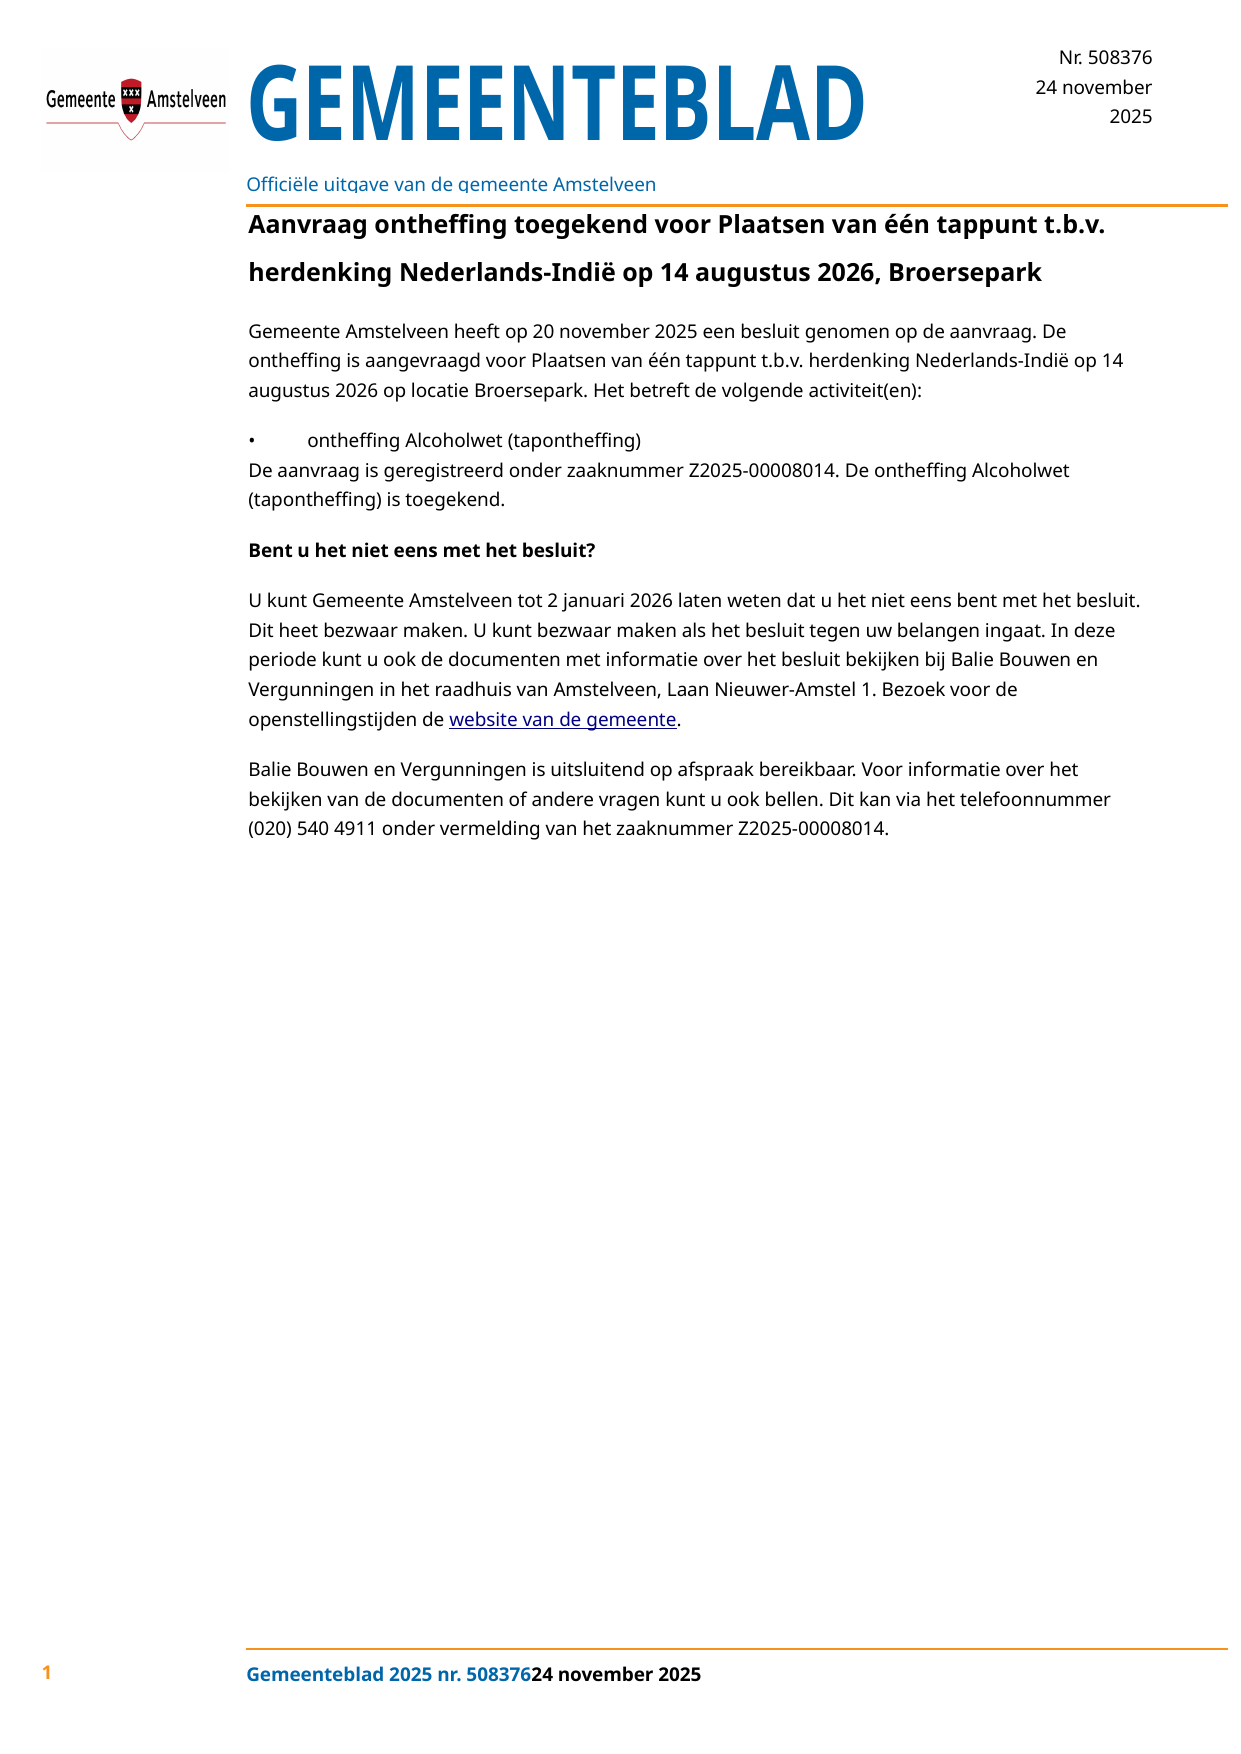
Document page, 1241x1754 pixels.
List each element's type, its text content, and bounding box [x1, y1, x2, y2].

picture [41, 47, 231, 172]
text Balie Bouwen en Vergunningen is uitsluitend op afspraak bereikbaar. Voor informatie over het bekijken van de documenten of andere vragen kunt u ook bellen. Dit kan via het telefoonnummer (020) 540 4911 onder vermelding van het zaaknummer Z2025-00008014. [248, 756, 1152, 841]
text U kunt Gemeente Amstelveen tot 2 januari 2026 laten weten dat u het niet eens bent met het besluit. Dit heet bezwaar maken. U kunt bezwaar maken als het besluit tegen uw belangen ingaat. In deze periode kunt u ook de documenten met informatie over het besluit bekijken bij Balie Bouwen en Vergunningen in het raadhuis van Amstelveen, Laan Nieuwer-Amstel 1. Bezoek voor de openstellingstijden de website van de gemeente. [248, 587, 1152, 732]
text Bent u het niet eens met het besluit? [248, 537, 1152, 563]
text De aanvraag is geregistreerd onder zaaknummer Z2025-00008014. De ontheffing Alcoholwet (tapontheffing) is toegekend. [248, 457, 1152, 512]
text Aanvraag ontheffing toegekend voor Plaatsen van één tappunt t.b.v. herdenking Nederlands-Indië op 14 augustus 2026, Broersepark [248, 207, 1152, 288]
text Gemeente Amstelveen heeft op 20 november 2025 een besluit genomen op de aanvraag. De ontheffing is aangevraagd voor Plaatsen van één tappunt t.b.v. herdenking Nederlands-Indië op 14 augustus 2026 op locatie Broersepark. Het betreft de volgende activiteit(en): [248, 318, 1152, 403]
list ontheffing Alcoholwet (tapontheffing) [248, 427, 1152, 453]
